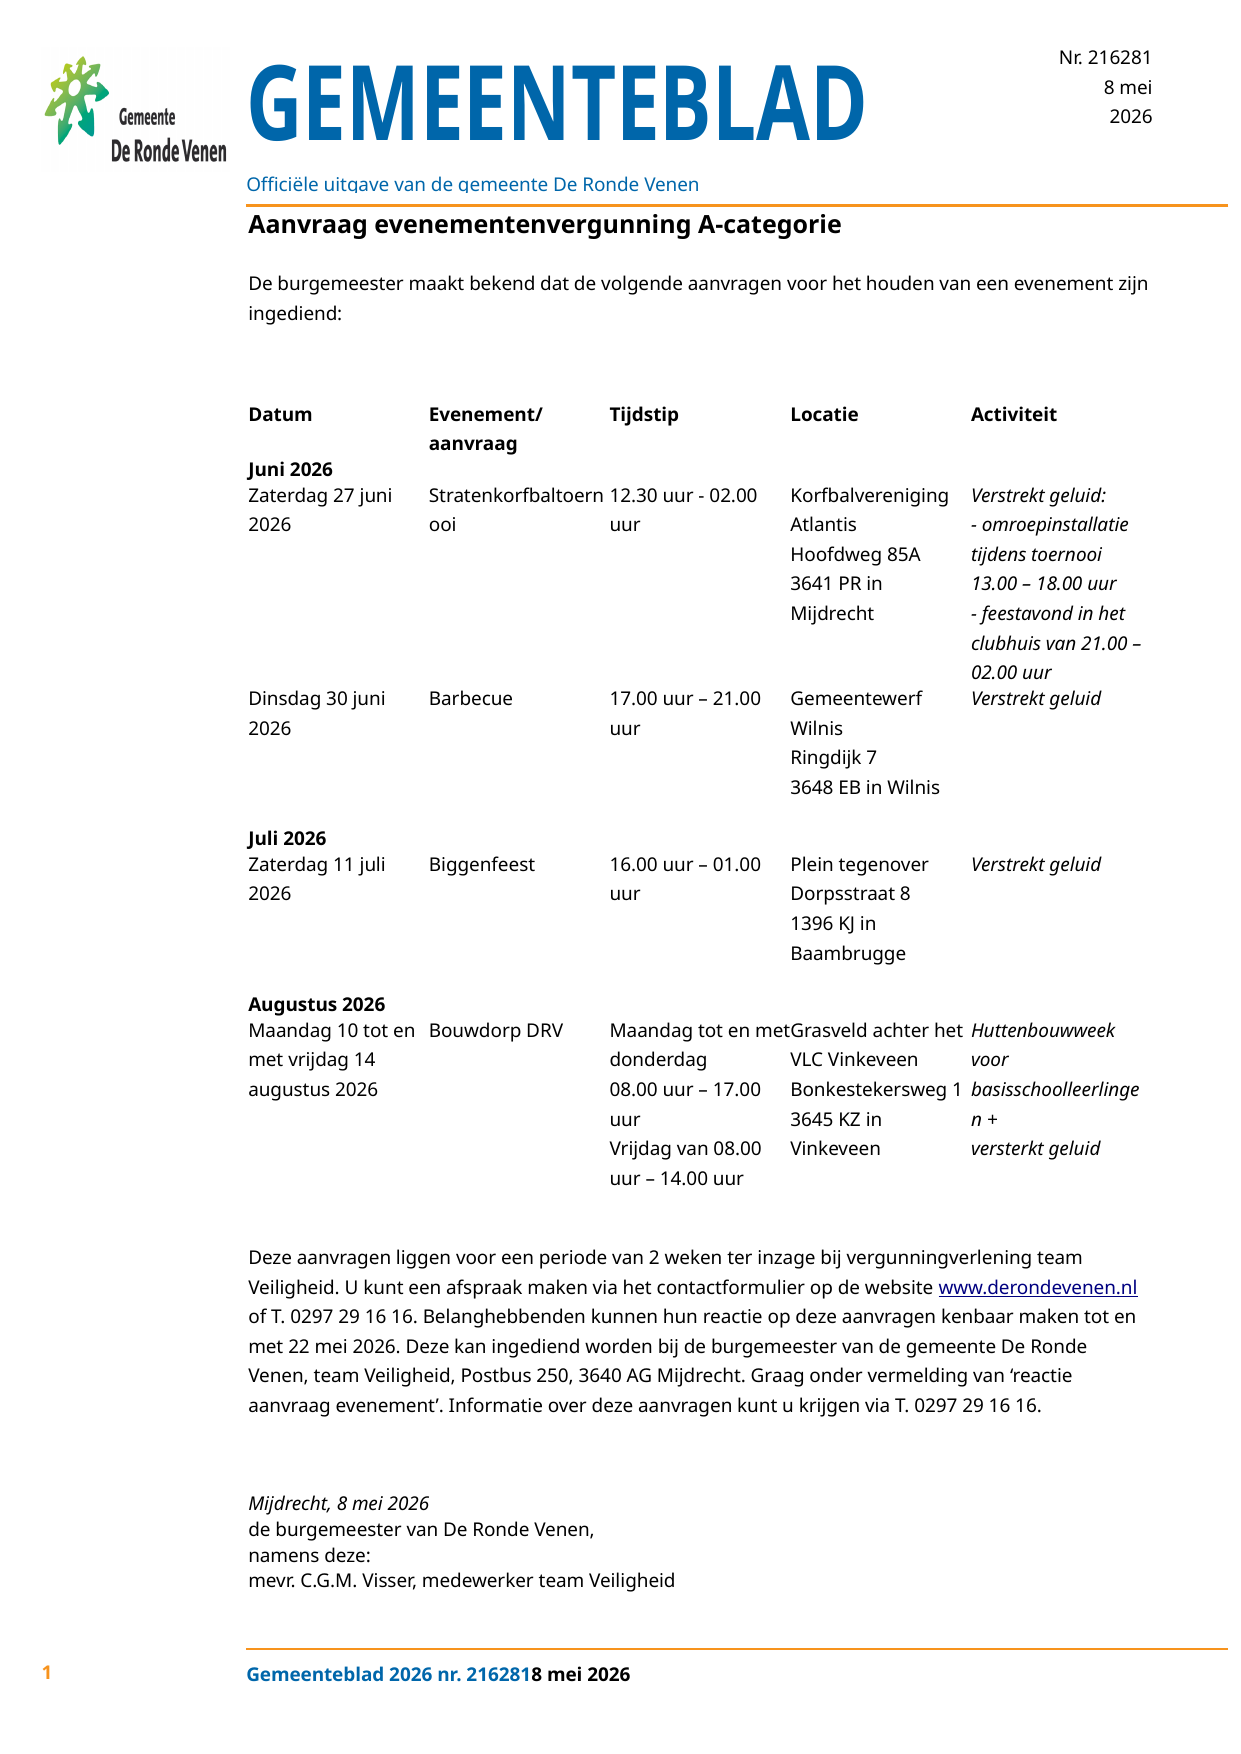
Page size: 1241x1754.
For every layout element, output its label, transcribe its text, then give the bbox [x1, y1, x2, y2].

table_cell Gemeentewerf Wilnis Ringdijk 7 3648 EB in Wilnis [790, 685, 971, 799]
table_cell Maandag 10 tot en met vrijdag 14 augustus 2026 [248, 1017, 429, 1191]
picture [41, 47, 231, 172]
table_cell Juni 2026 [248, 456, 429, 482]
table_cell [609, 800, 790, 825]
table_header Datum [248, 401, 429, 456]
table_cell Plein tegenover Dorpsstraat 8 1396 KJ in Baambrugge [790, 851, 971, 966]
text mevr. C.G.M. Visser, medewerker team Veiligheid [248, 1568, 1152, 1593]
table_cell Huttenbouwweek voor basisschoolleerlingen + versterkt geluid [971, 1017, 1152, 1191]
table_cell [429, 800, 609, 825]
table_cell [971, 966, 1152, 991]
table_cell Biggenfeest [429, 851, 609, 966]
table_cell [971, 456, 1152, 482]
table_cell [790, 825, 971, 851]
table_cell Stratenkorfbaltoernooi [429, 482, 609, 685]
table_cell Dinsdag 30 juni 2026 [248, 685, 429, 799]
table_cell Verstrekt geluid [971, 685, 1152, 799]
table_cell [609, 966, 790, 991]
table_cell [248, 800, 429, 825]
table_cell [429, 456, 609, 482]
text Aanvraag evenementenvergunning A-categorie [248, 207, 1152, 241]
table_cell 17.00 uur – 21.00 uur [609, 685, 790, 799]
text de burgemeester van De Ronde Venen, [248, 1516, 1152, 1542]
table_cell [971, 991, 1152, 1017]
table_cell [429, 991, 609, 1017]
table_cell [609, 825, 790, 851]
table_cell Verstrekt geluid: - omroepinstallatie tijdens toernooi 13.00 – 18.00 uur - feestavond in het clubhuis van 21.00 – 02.00 uur [971, 482, 1152, 685]
table_cell Korfbalvereniging Atlantis Hoofdweg 85A 3641 PR in Mijdrecht [790, 482, 971, 685]
table_cell Bouwdorp DRV [429, 1017, 609, 1191]
table_cell [790, 966, 971, 991]
table_cell [790, 991, 971, 1017]
table_cell [971, 800, 1152, 825]
table_cell [790, 456, 971, 482]
table_cell [429, 825, 609, 851]
table_cell 12.30 uur - 02.00 uur [609, 482, 790, 685]
table_header Activiteit [971, 401, 1152, 456]
table_cell Juli 2026 [248, 825, 429, 851]
table_cell Augustus 2026 [248, 991, 429, 1017]
table_cell 16.00 uur – 01.00 uur [609, 851, 790, 966]
table_cell Barbecue [429, 685, 609, 799]
table_cell [248, 966, 429, 991]
table_cell [609, 991, 790, 1017]
table_header Tijdstip [609, 401, 790, 456]
text Mijdrecht, 8 mei 2026 [248, 1490, 1152, 1516]
table_cell [971, 825, 1152, 851]
table_cell Verstrekt geluid [971, 851, 1152, 966]
table_header Evenement/aanvraag [429, 401, 609, 456]
text De burgemeester maakt bekend dat de volgende aanvragen voor het houden van een evenement zijn ingediend: [248, 270, 1152, 326]
table_cell [609, 456, 790, 482]
table_cell [790, 800, 971, 825]
table_cell Zaterdag 27 juni 2026 [248, 482, 429, 685]
text namens deze: [248, 1542, 1152, 1568]
table_cell Grasveld achter het VLC Vinkeveen Bonkestekersweg 1 3645 KZ in Vinkeveen [790, 1017, 971, 1191]
table_header Locatie [790, 401, 971, 456]
table_cell Zaterdag 11 juli 2026 [248, 851, 429, 966]
table_cell [429, 966, 609, 991]
text Deze aanvragen liggen voor een periode van 2 weken ter inzage bij vergunningverlening team Veiligheid. U kunt een afspraak maken via het contactformulier op de website www.derondevenen.nl of T. 0297 29 16 16. Belanghebbenden kunnen hun reactie op deze aanvragen kenbaar maken tot en met 22 mei 2026. Deze kan ingediend worden bij de burgemeester van de gemeente De Ronde Venen, team Veiligheid, Postbus 250, 3640 AG Mijdrecht. Graag onder vermelding van ‘reactie aanvraag evenement’. Informatie over deze aanvragen kunt u krijgen via T. 0297 29 16 16. [248, 1244, 1152, 1418]
table_cell Maandag tot en met donderdag 08.00 uur – 17.00 uur Vrijdag van 08.00 uur – 14.00 uur [609, 1017, 790, 1191]
